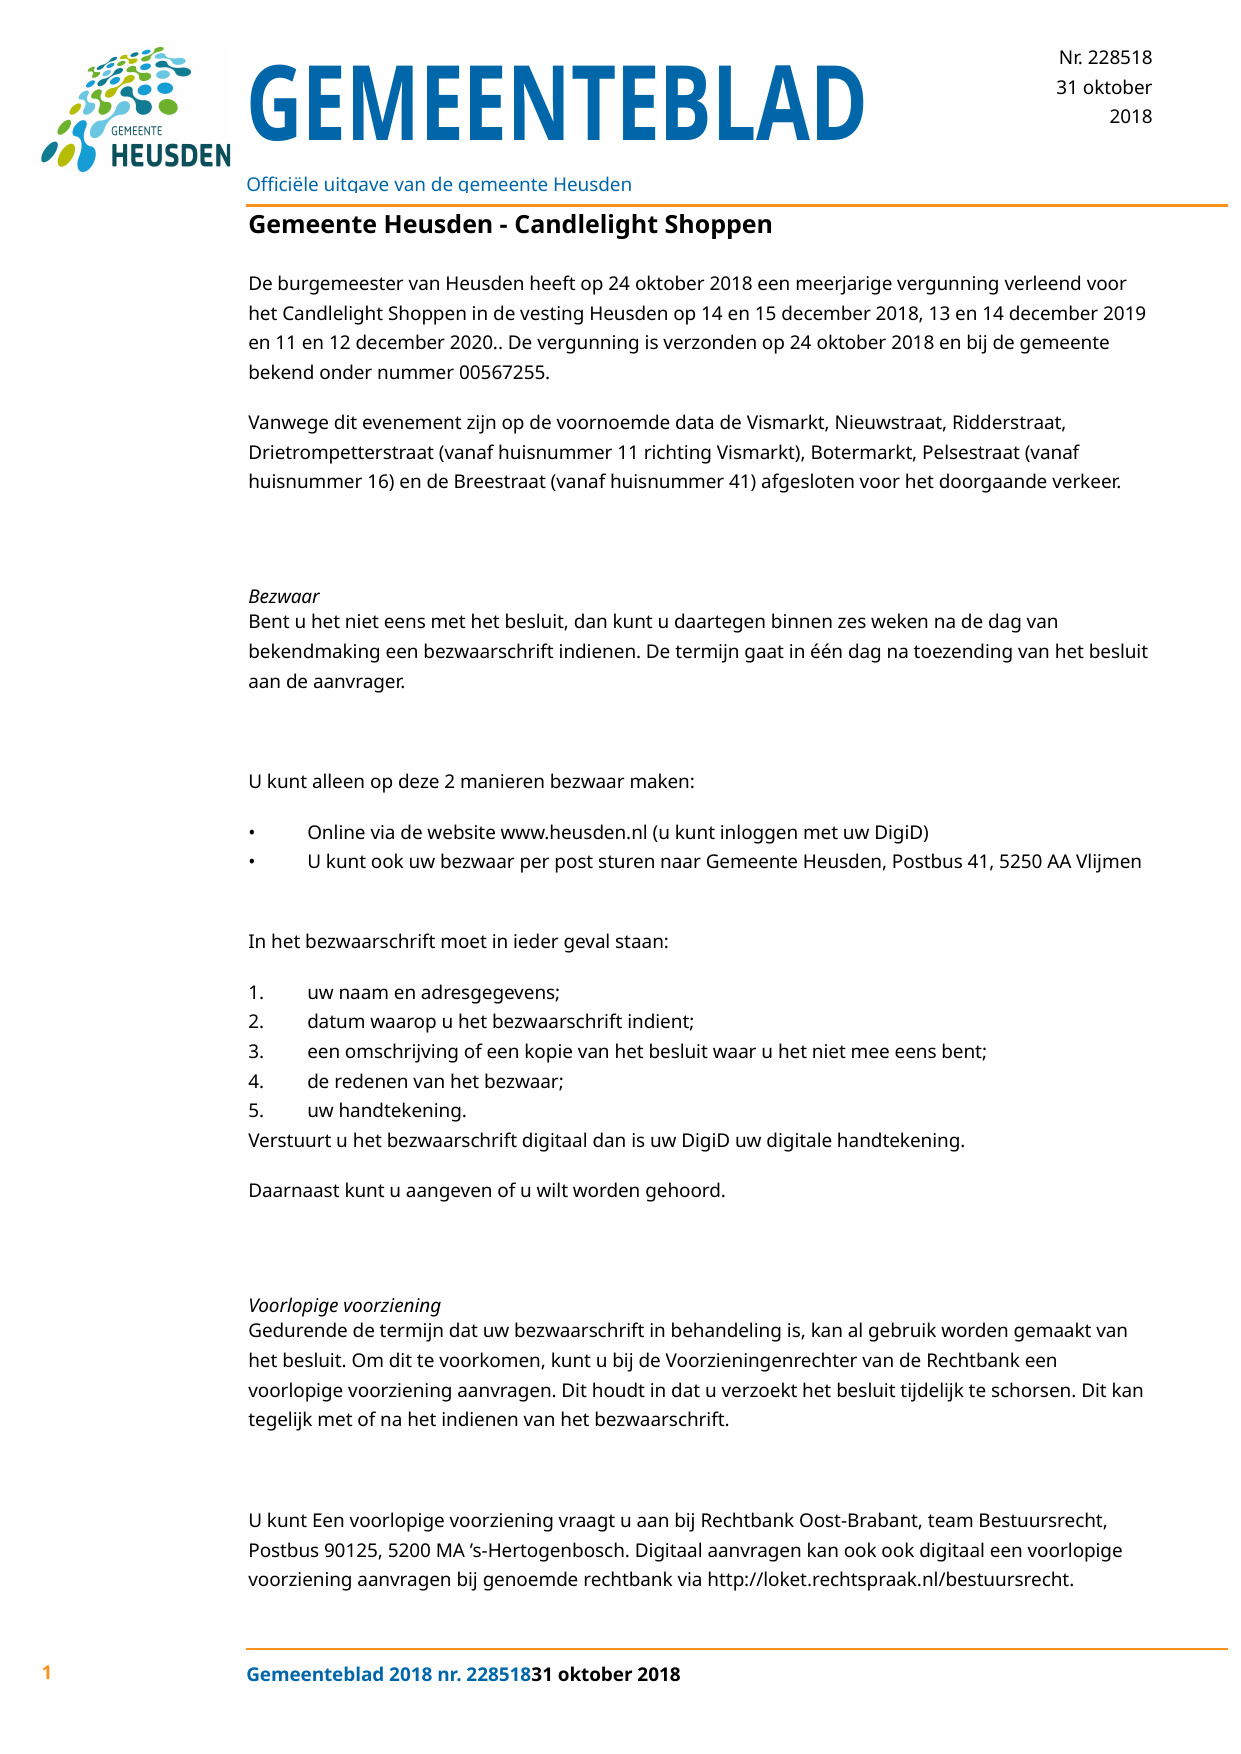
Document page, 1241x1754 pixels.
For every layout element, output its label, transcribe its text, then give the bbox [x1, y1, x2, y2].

picture [41, 47, 231, 172]
list de redenen van het bezwaar; [248, 1068, 1152, 1094]
text U kunt Een voorlopige voorziening vraagt u aan bij Rechtbank Oost-Brabant, team Bestuursrecht, Postbus 90125, 5200 MA ’s-Hertogenbosch. Digitaal aanvragen kan ook ook digitaal een voorlopige voorziening aanvragen bij genoemde rechtbank via http://loket.rechtspraak.nl/bestuursrecht. [248, 1507, 1152, 1592]
text Bent u het niet eens met het besluit, dan kunt u daartegen binnen zes weken na de dag van bekendmaking een bezwaarschrift indienen. De termijn gaat in één dag na toezending van het besluit aan de aanvrager. [248, 609, 1152, 694]
list uw handtekening. [248, 1097, 1152, 1123]
list uw naam en adresgegevens; [248, 979, 1152, 1005]
text Gemeente Heusden - Candlelight Shoppen [248, 207, 1152, 241]
list Online via de website www.heusden.nl (u kunt inloggen met uw DigiD) [248, 819, 1152, 845]
text U kunt alleen op deze 2 manieren bezwaar maken: [248, 769, 1152, 794]
text Verstuurt u het bezwaarschrift digitaal dan is uw DigiD uw digitale handtekening. [248, 1127, 1152, 1153]
text De burgemeester van Heusden heeft op 24 oktober 2018 een meerjarige vergunning verleend voor het Candlelight Shoppen in de vesting Heusden op 14 en 15 december 2018, 13 en 14 december 2019 en 11 en 12 december 2020.. De vergunning is verzonden op 24 oktober 2018 en bij de gemeente bekend onder nummer 00567255. [248, 270, 1152, 385]
text Gedurende de termijn dat uw bezwaarschrift in behandeling is, kan al gebruik worden gemaakt van het besluit. Om dit te voorkomen, kunt u bij de Voorzieningenrechter van de Rechtbank een voorlopige voorziening aanvragen. Dit houdt in dat u verzoekt het besluit tijdelijk te schorsen. Dit kan tegelijk met of na het indienen van het bezwaarschrift. [248, 1318, 1152, 1432]
text Bezwaar [248, 583, 1152, 609]
text In het bezwaarschrift moet in ieder geval staan: [248, 929, 1152, 954]
text Daarnaast kunt u aangeven of u wilt worden gehoord. [248, 1177, 1152, 1203]
text Voorlopige voorziening [248, 1292, 1152, 1318]
list U kunt ook uw bezwaar per post sturen naar Gemeente Heusden, Postbus 41, 5250 AA Vlijmen [248, 849, 1152, 874]
list een omschrijving of een kopie van het besluit waar u het niet mee eens bent; [248, 1038, 1152, 1064]
text Vanwege dit evenement zijn op de voornoemde data de Vismarkt, Nieuwstraat, Ridderstraat, Drietrompetterstraat (vanaf huisnummer 11 richting Vismarkt), Botermarkt, Pelsestraat (vanaf huisnummer 16) en de Breestraat (vanaf huisnummer 41) afgesloten voor het doorgaande verkeer. [248, 409, 1152, 494]
list datum waarop u het bezwaarschrift indient; [248, 1009, 1152, 1034]
